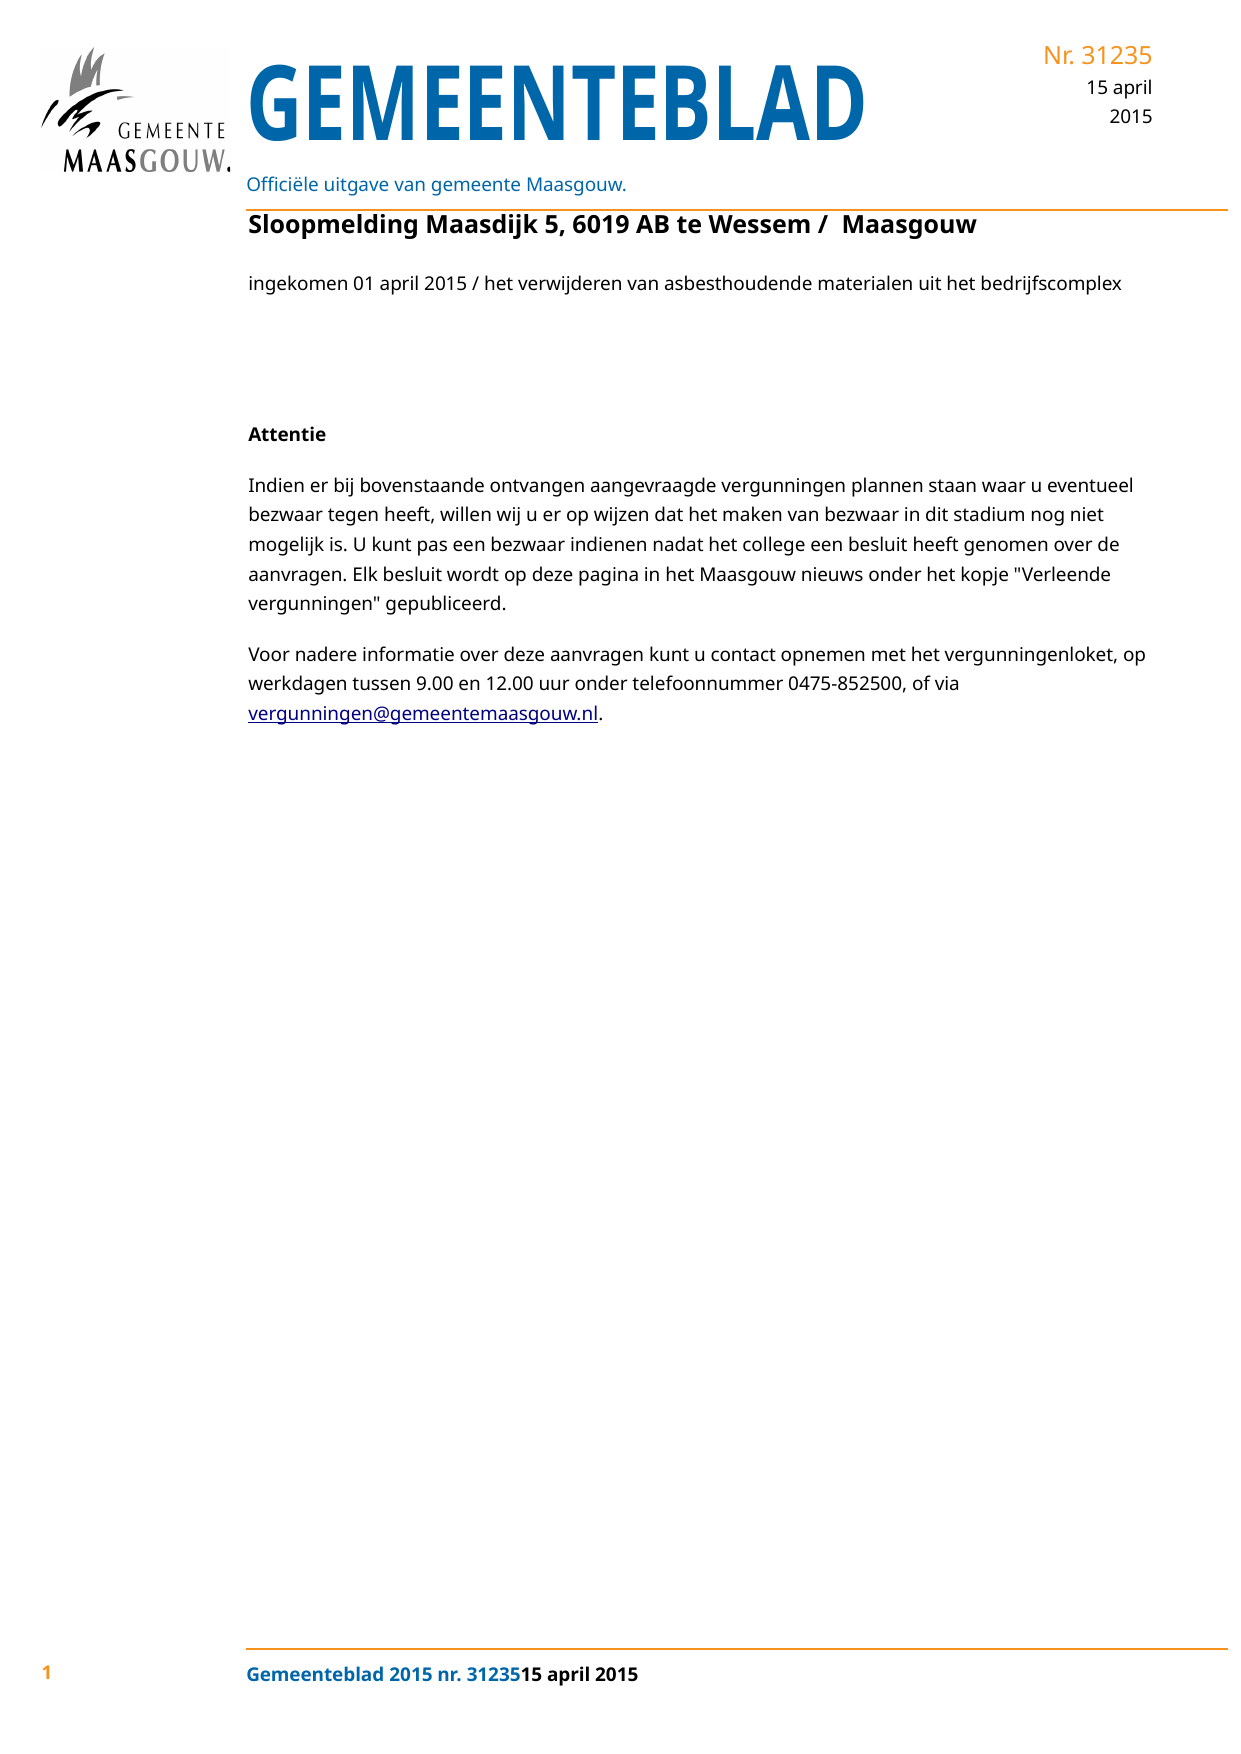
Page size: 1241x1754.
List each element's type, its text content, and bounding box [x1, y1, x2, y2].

text Voor nadere informatie over deze aanvragen kunt u contact opnemen met het vergunningenloket, op werkdagen tussen 9.00 en 12.00 uur onder telefoonnummer 0475-852500, of via vergunningen@gemeentemaasgouw.nl. [248, 641, 1152, 726]
text Indien er bij bovenstaande ontvangen aangevraagde vergunningen plannen staan waar u eventueel bezwaar tegen heeft, willen wij u er op wijzen dat het maken van bezwaar in dit stadium nog niet mogelijk is. U kunt pas een bezwaar indienen nadat het college een besluit heeft genomen over de aanvragen. Elk besluit wordt op deze pagina in het Maasgouw nieuws onder het kopje "Verleende vergunningen" gepubliceerd. [248, 472, 1152, 616]
picture [41, 47, 231, 172]
text Attentie [248, 422, 1152, 447]
text Sloopmelding Maasdijk 5, 6019 AB te Wessem / Maasgouw [248, 211, 1152, 241]
text ingekomen 01 april 2015 / het verwijderen van asbesthoudende materialen uit het bedrijfscomplex [248, 270, 1152, 296]
